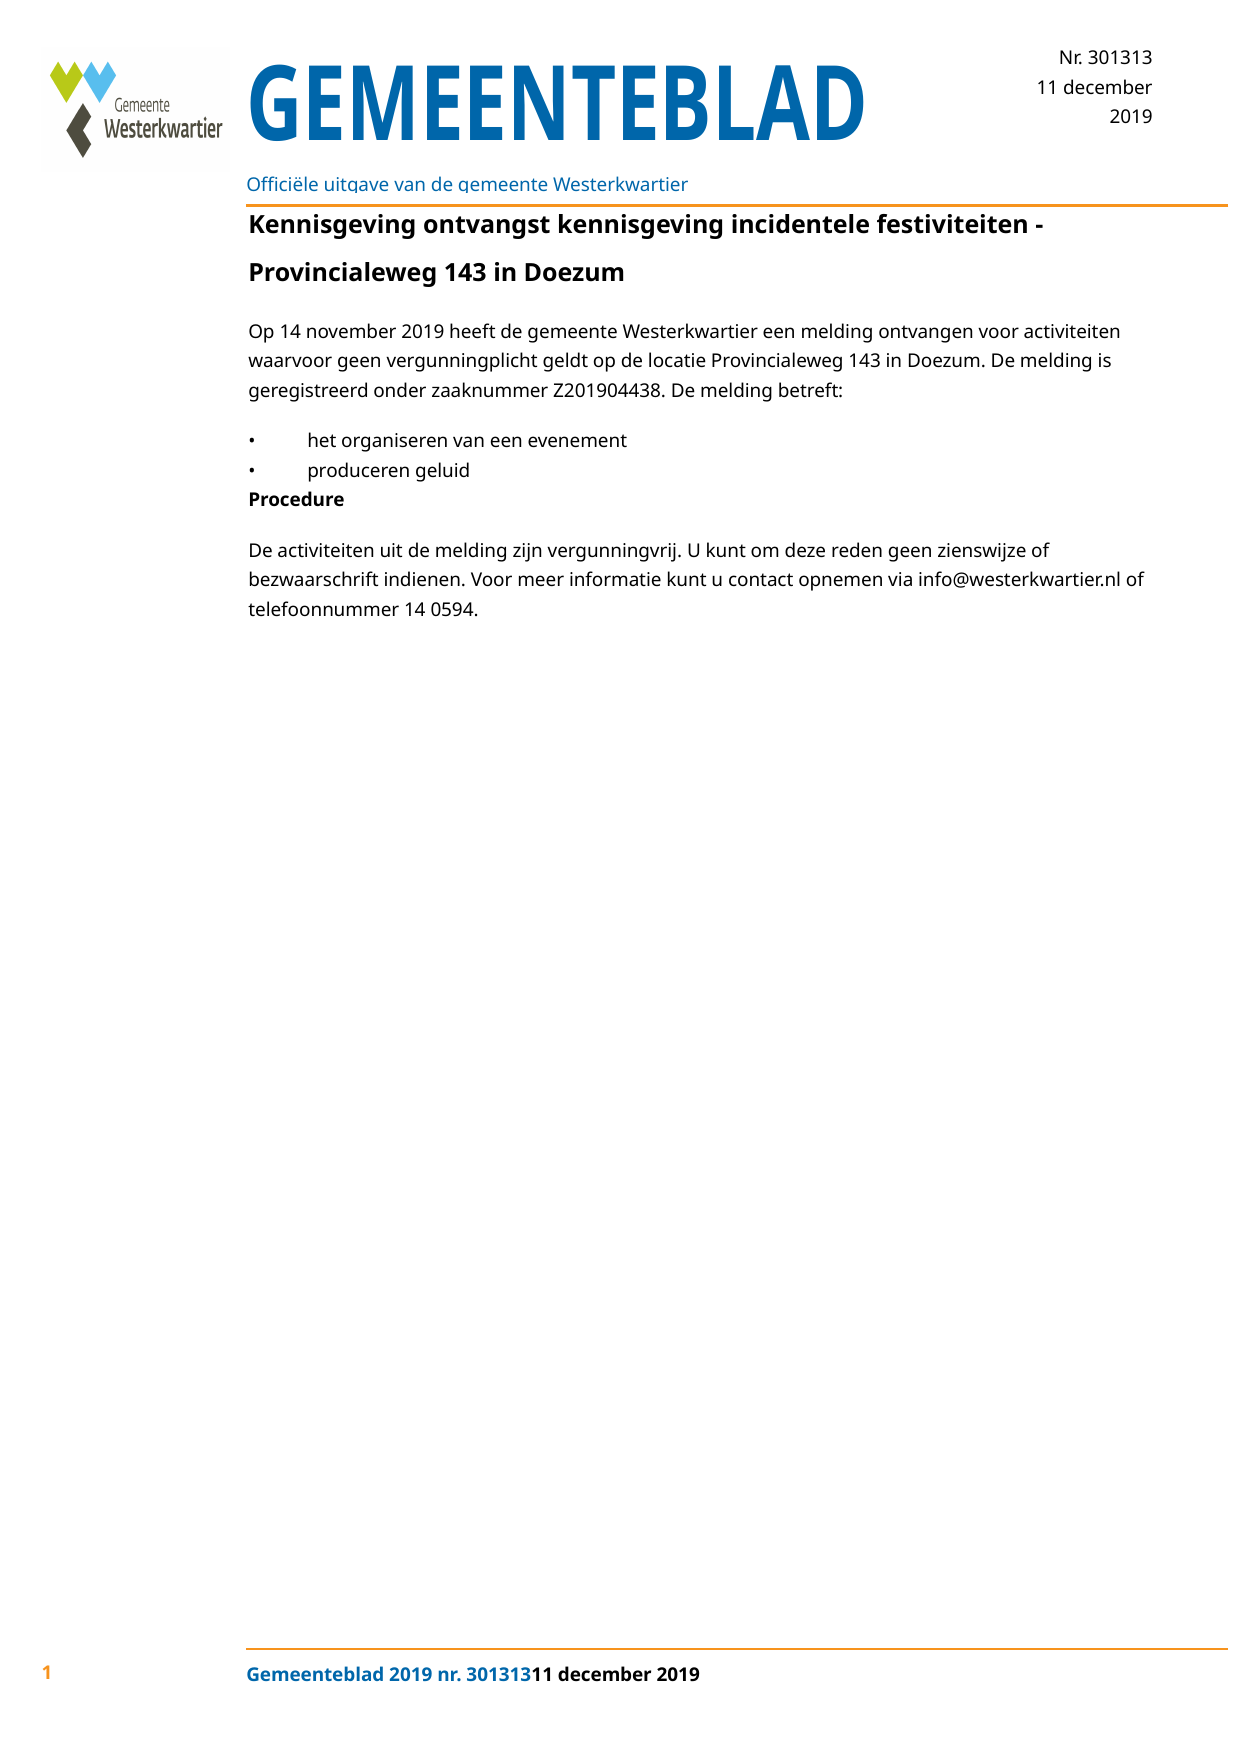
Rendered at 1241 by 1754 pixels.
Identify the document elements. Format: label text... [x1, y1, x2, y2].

text De activiteiten uit de melding zijn vergunningvrij. U kunt om deze reden geen zienswijze of bezwaarschrift indienen. Voor meer informatie kunt u contact opnemen via info@westerkwartier.nl of telefoonnummer 14 0594. [248, 537, 1152, 622]
text Op 14 november 2019 heeft de gemeente Westerkwartier een melding ontvangen voor activiteiten waarvoor geen vergunningplicht geldt op de locatie Provincialeweg 143 in Doezum. De melding is geregistreerd onder zaaknummer Z201904438. De melding betreft: [248, 318, 1152, 403]
list produceren geluid [248, 457, 1152, 483]
text Procedure [248, 487, 1152, 512]
text Kennisgeving ontvangst kennisgeving incidentele festiviteiten - Provincialeweg 143 in Doezum [248, 207, 1152, 288]
picture [41, 47, 231, 172]
list het organiseren van een evenement [248, 427, 1152, 453]
